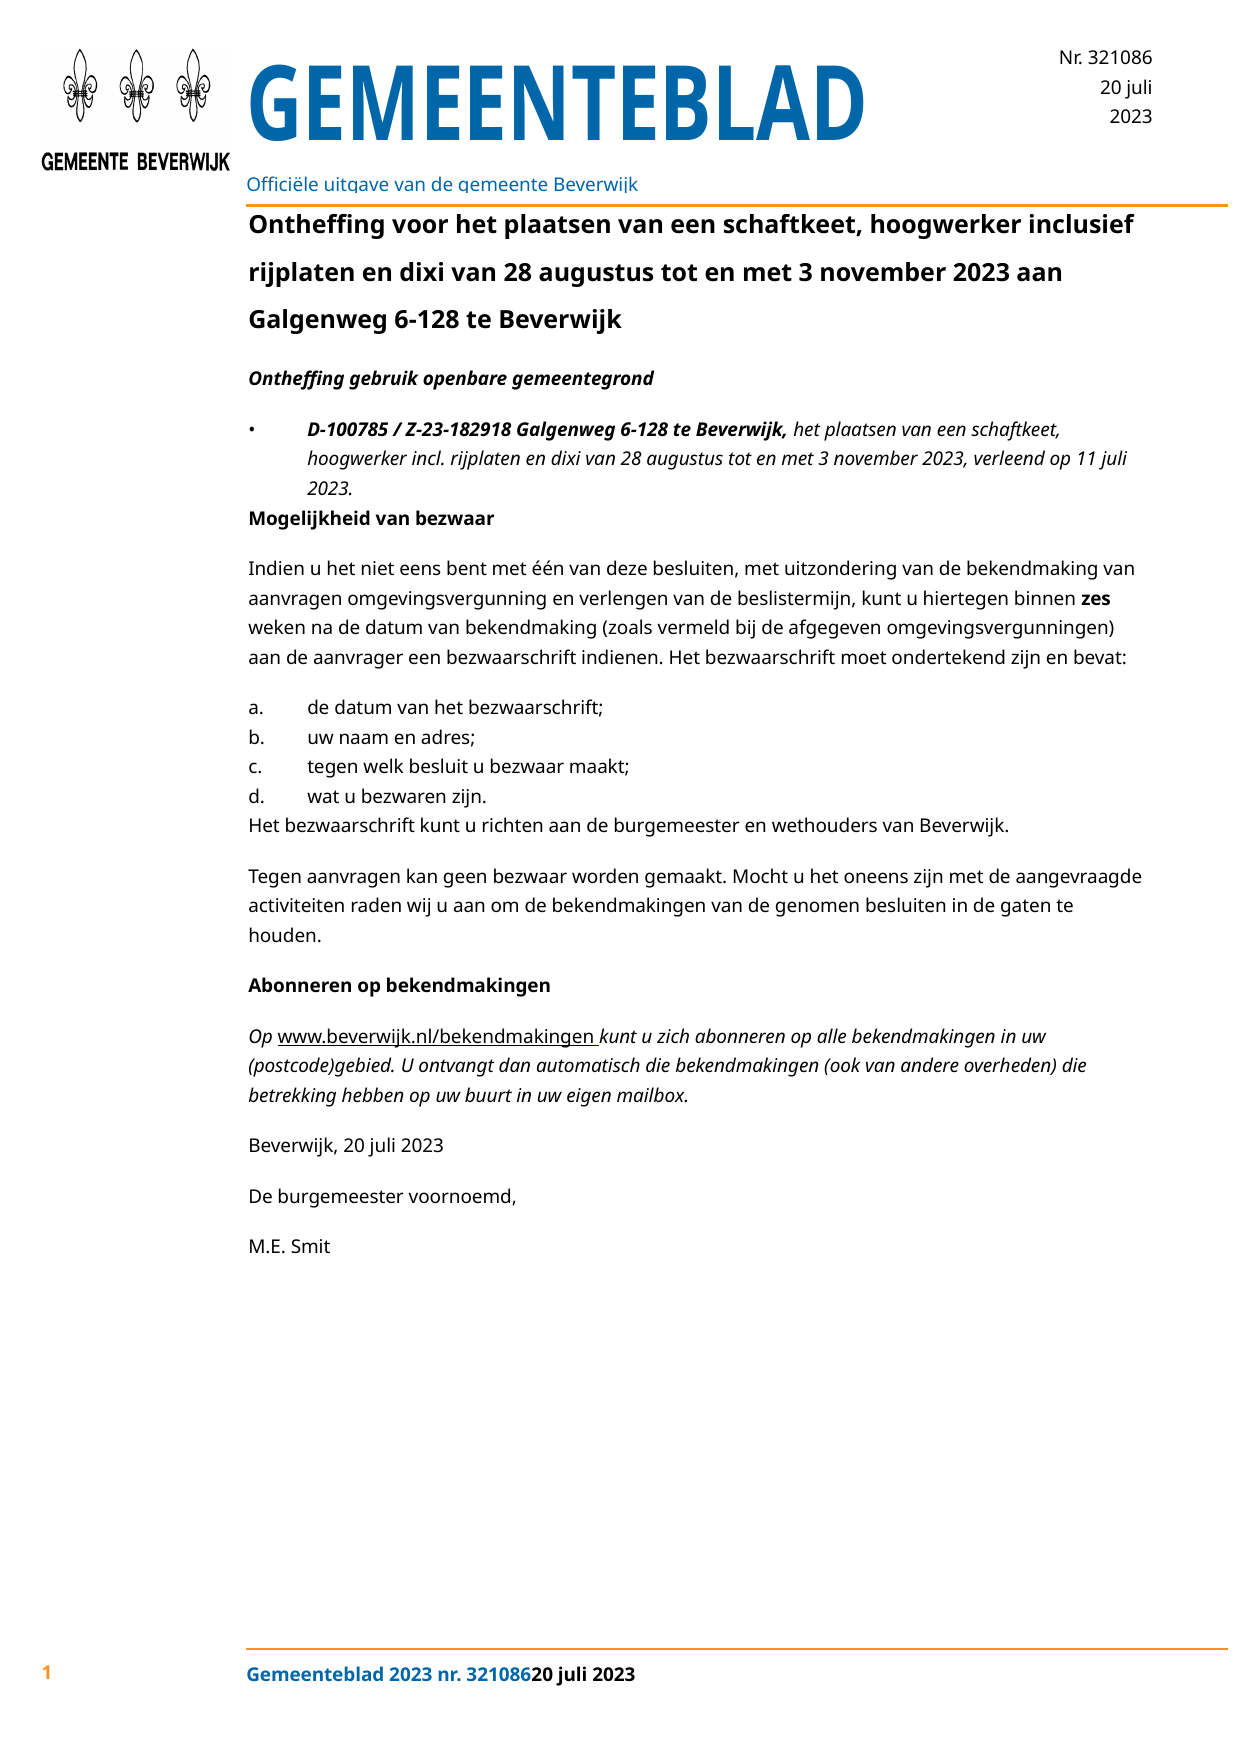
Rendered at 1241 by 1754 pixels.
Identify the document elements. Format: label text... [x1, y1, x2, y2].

list tegen welk besluit u bezwaar maakt; [248, 753, 1152, 779]
list de datum van het bezwaarschrift; [248, 694, 1152, 720]
text Indien u het niet eens bent met één van deze besluiten, met uitzondering van de bekendmaking van aanvragen omgevingsvergunning en verlengen van de beslistermijn, kunt u hiertegen binnen zes weken na de datum van bekendmaking (zoals vermeld bij de afgegeven omgevingsvergunningen) aan de aanvrager een bezwaarschrift indienen. Het bezwaarschrift moet ondertekend zijn en bevat: [248, 555, 1152, 669]
list uw naam en adres; [248, 724, 1152, 749]
list D-100785 / Z-23-182918 Galgenweg 6-128 te Beverwijk, het plaatsen van een schaftkeet, hoogwerker incl. rijplaten en dixi van 28 augustus tot en met 3 november 2023, verleend op 11 juli 2023. [248, 416, 1152, 501]
text Tegen aanvragen kan geen bezwaar worden gemaakt. Mocht u het oneens zijn met de aangevraagde activiteiten raden wij u aan om de bekendmakingen van de genomen besluiten in de gaten te houden. [248, 863, 1152, 948]
text Mogelijkheid van bezwaar [248, 505, 1152, 530]
text Het bezwaarschrift kunt u richten aan de burgemeester en wethouders van Beverwijk. [248, 813, 1152, 838]
text Ontheffing gebruik openbare gemeentegrond [248, 366, 1152, 391]
text Abonneren op bekendmakingen [248, 973, 1152, 998]
text De burgemeester voornoemd, [248, 1183, 1152, 1209]
text M.E. Smit [248, 1233, 1152, 1259]
list wat u bezwaren zijn. [248, 783, 1152, 809]
text Beverwijk, 20 juli 2023 [248, 1133, 1152, 1158]
text Op www.beverwijk.nl/bekendmakingen kunt u zich abonneren op alle bekendmakingen in uw (postcode)gebied. U ontvangt dan automatisch die bekendmakingen (ook van andere overheden) die betrekking hebben op uw buurt in uw eigen mailbox. [248, 1023, 1152, 1108]
text Ontheffing voor het plaatsen van een schaftkeet, hoogwerker inclusief rijplaten en dixi van 28 augustus tot en met 3 november 2023 aan Galgenweg 6-128 te Beverwijk [248, 207, 1152, 336]
picture [41, 47, 231, 172]
